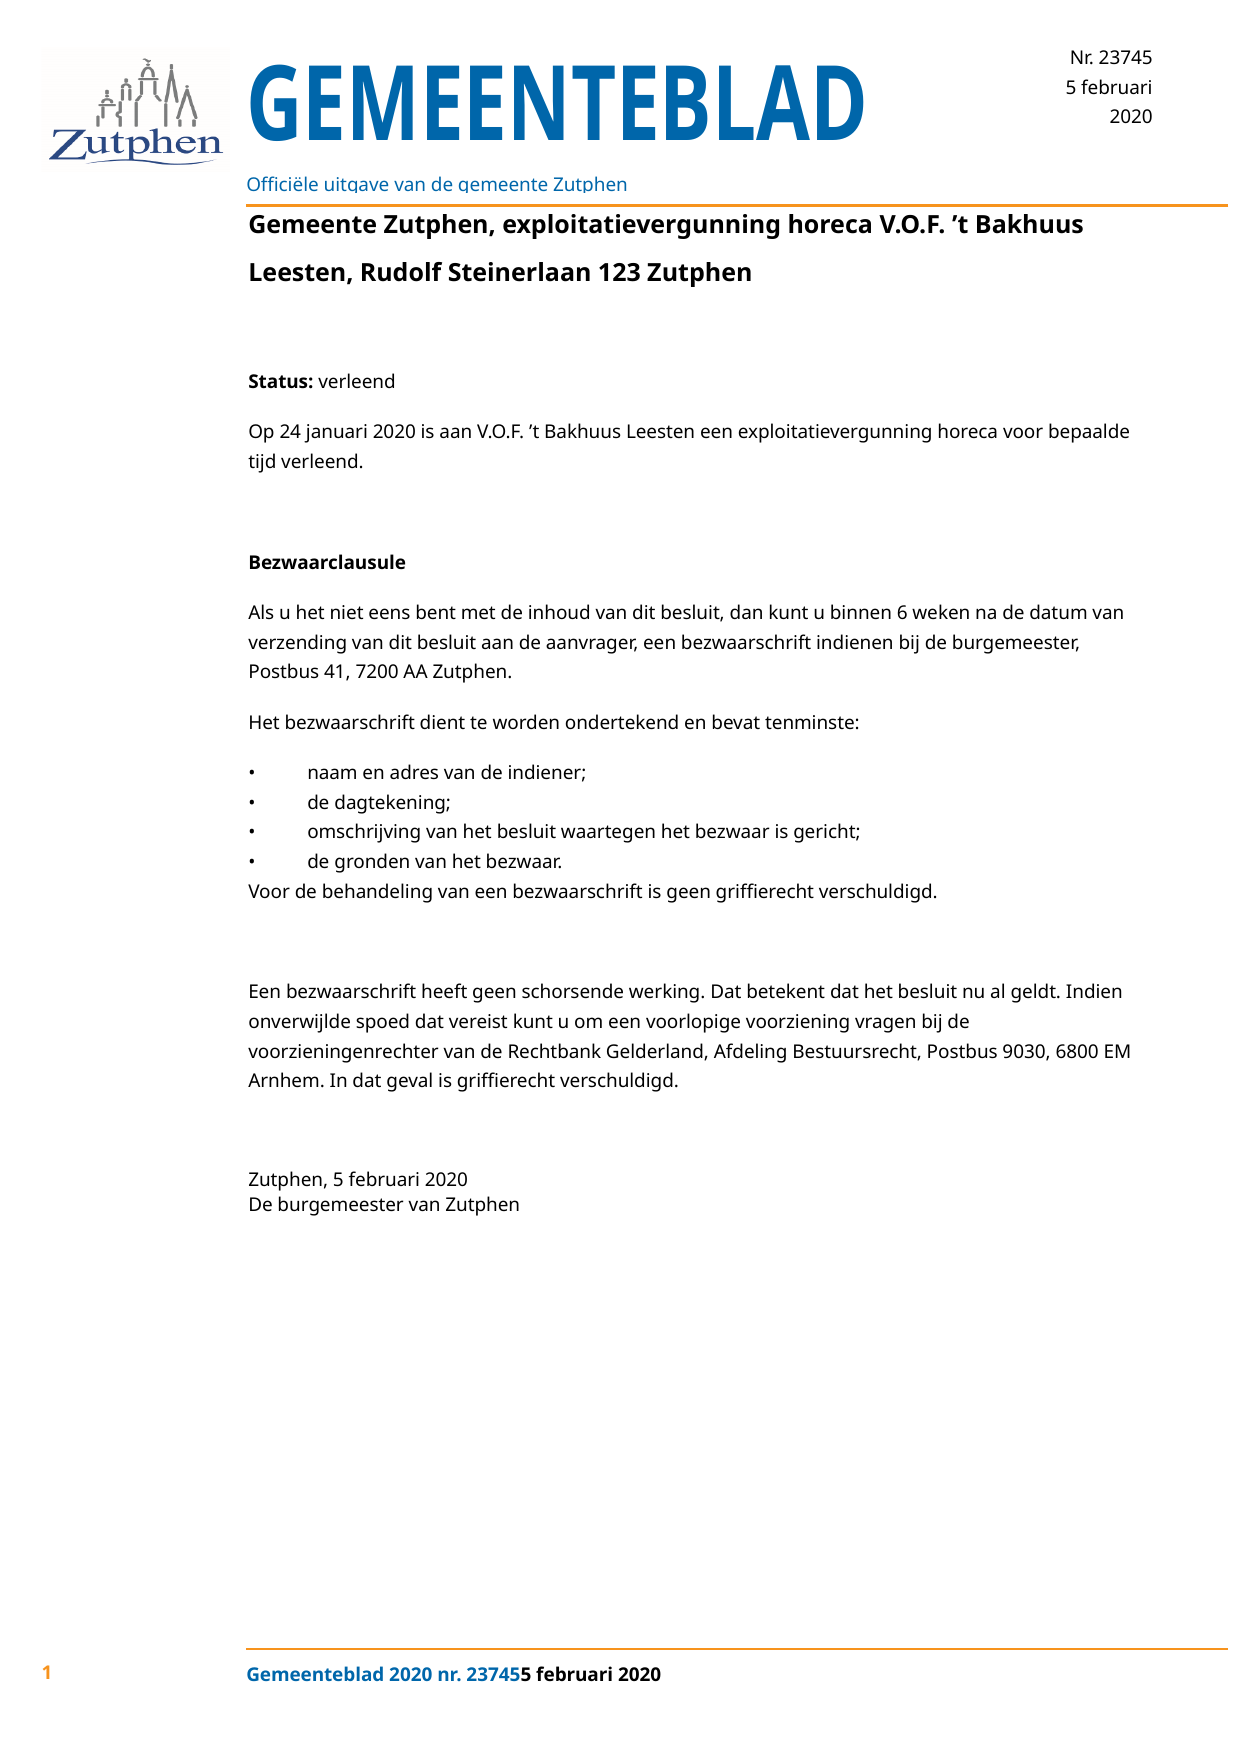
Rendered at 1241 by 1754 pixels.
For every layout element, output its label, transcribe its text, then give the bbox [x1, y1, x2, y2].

text Het bezwaarschrift dient te worden ondertekend en bevat tenminste: [248, 709, 1152, 735]
text Bezwaarclausule [248, 549, 1152, 575]
text Gemeente Zutphen, exploitatievergunning horeca V.O.F. ’t Bakhuus Leesten, Rudolf Steinerlaan 123 Zutphen [248, 207, 1152, 288]
text Op 24 januari 2020 is aan V.O.F. ’t Bakhuus Leesten een exploitatievergunning horeca voor bepaalde tijd verleend. [248, 419, 1152, 474]
text Een bezwaarschrift heeft geen schorsende werking. Dat betekent dat het besluit nu al geldt. Indien onverwijlde spoed dat vereist kunt u om een voorlopige voorziening vragen bij de voorzieningenrechter van de Rechtbank Gelderland, Afdeling Bestuursrecht, Postbus 9030, 6800 EM Arnhem. In dat geval is griffierecht verschuldigd. [248, 979, 1152, 1093]
text Voor de behandeling van een bezwaarschrift is geen griffierecht verschuldigd. [248, 878, 1152, 904]
text Status: verleend [248, 368, 1152, 394]
text De burgemeester van Zutphen [248, 1191, 1152, 1217]
list de gronden van het bezwaar. [248, 848, 1152, 874]
picture [41, 47, 231, 172]
list naam en adres van de indiener; [248, 759, 1152, 785]
text Als u het niet eens bent met de inhoud van dit besluit, dan kunt u binnen 6 weken na de datum van verzending van dit besluit aan de aanvrager, een bezwaarschrift indienen bij de burgemeester, Postbus 41, 7200 AA Zutphen. [248, 599, 1152, 684]
text Zutphen, 5 februari 2020 [248, 1166, 1152, 1191]
list de dagtekening; [248, 789, 1152, 815]
list omschrijving van het besluit waartegen het bezwaar is gericht; [248, 819, 1152, 844]
